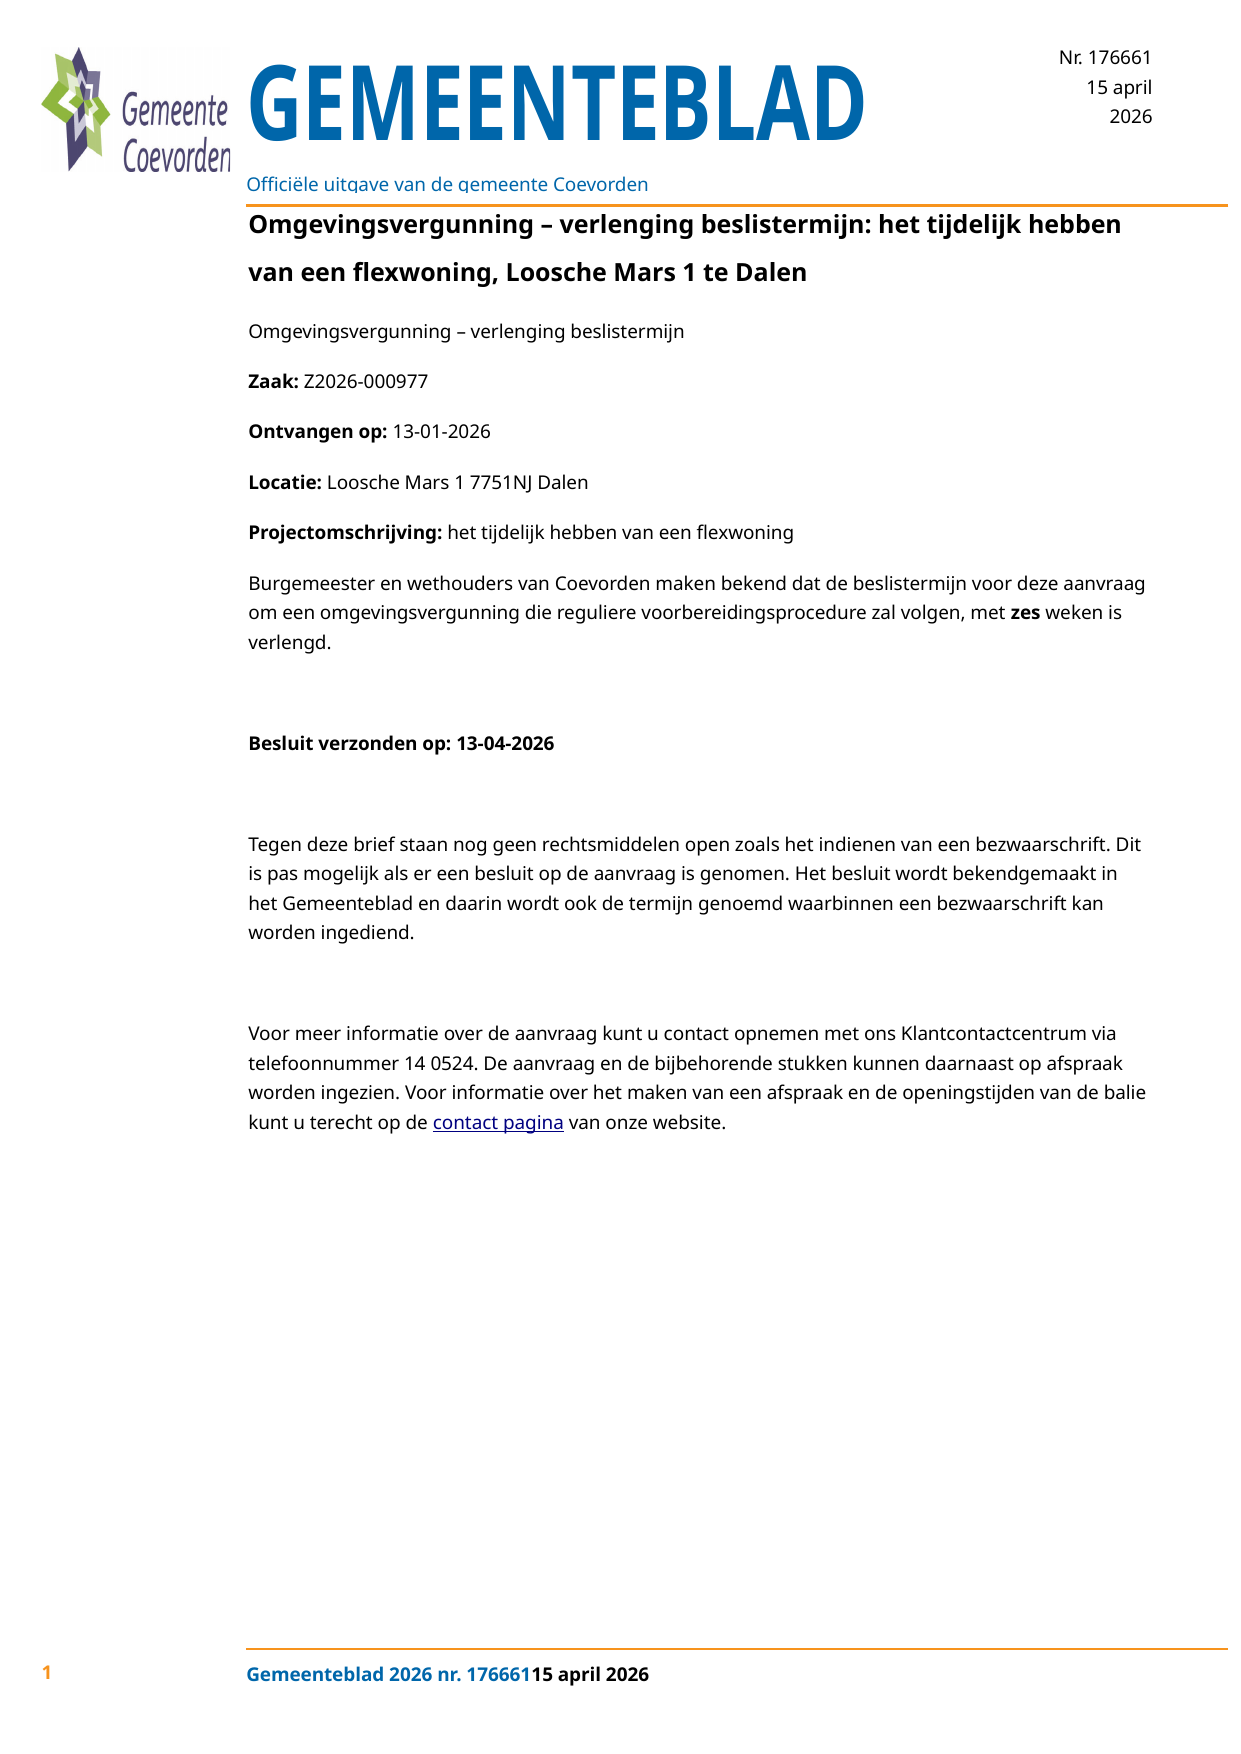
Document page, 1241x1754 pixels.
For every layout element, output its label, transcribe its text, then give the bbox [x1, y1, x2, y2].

text Besluit verzonden op: 13-04-2026 [248, 730, 1152, 756]
text Locatie: Loosche Mars 1 7751NJ Dalen [248, 469, 1152, 495]
text Voor meer informatie over de aanvraag kunt u contact opnemen met ons Klantcontactcentrum via telefoonnummer 14 0524. De aanvraag en de bijbehorende stukken kunnen daarnaast op afspraak worden ingezien. Voor informatie over het maken van een afspraak en de openingstijden van de balie kunt u terecht op de contact pagina van onze website. [248, 1020, 1152, 1135]
text Omgevingsvergunning – verlenging beslistermijn [248, 318, 1152, 344]
text Zaak: Z2026-000977 [248, 368, 1152, 394]
text Ontvangen op: 13-01-2026 [248, 419, 1152, 444]
text Projectomschrijving: het tijdelijk hebben van een flexwoning [248, 519, 1152, 545]
picture [41, 47, 231, 172]
text Tegen deze brief staan nog geen rechtsmiddelen open zoals het indienen van een bezwaarschrift. Dit is pas mogelijk als er een besluit op de aanvraag is genomen. Het besluit wordt bekendgemaakt in het Gemeenteblad en daarin wordt ook de termijn genoemd waarbinnen een bezwaarschrift kan worden ingediend. [248, 831, 1152, 945]
text Burgemeester en wethouders van Coevorden maken bekend dat de beslistermijn voor deze aanvraag om een omgevingsvergunning die reguliere voorbereidingsprocedure zal volgen, met zes weken is verlengd. [248, 570, 1152, 655]
text Omgevingsvergunning – verlenging beslistermijn: het tijdelijk hebben van een flexwoning, Loosche Mars 1 te Dalen [248, 207, 1152, 288]
